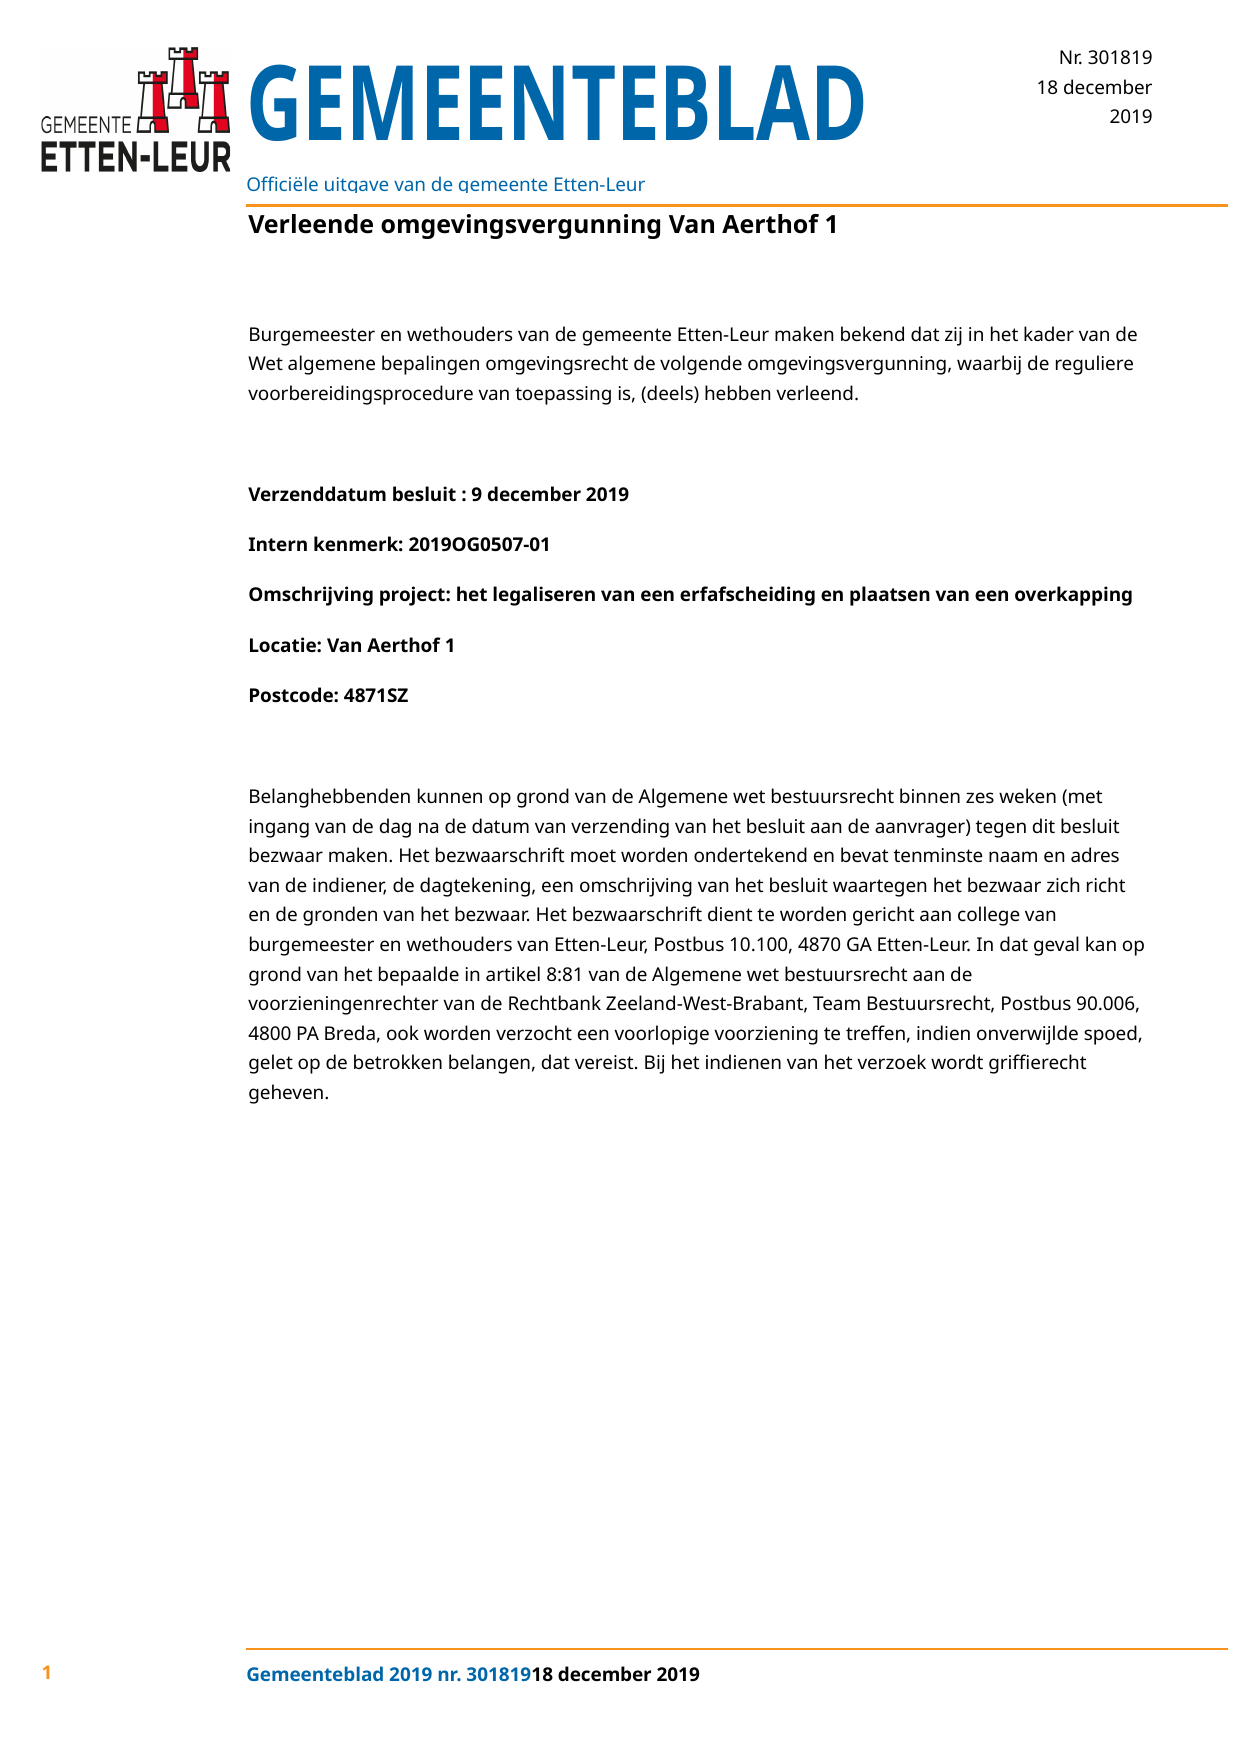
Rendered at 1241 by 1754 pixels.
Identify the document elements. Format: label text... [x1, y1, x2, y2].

picture [41, 47, 231, 172]
text Intern kenmerk: 2019OG0507-01 [248, 531, 1152, 557]
text Postcode: 4871SZ [248, 682, 1152, 708]
text Verleende omgevingsvergunning Van Aerthof 1 [248, 207, 1152, 241]
text Locatie: Van Aerthof 1 [248, 632, 1152, 658]
text Omschrijving project: het legaliseren van een erfafscheiding en plaatsen van een overkapping [248, 582, 1152, 607]
text Burgemeester en wethouders van de gemeente Etten-Leur maken bekend dat zij in het kader van de Wet algemene bepalingen omgevingsrecht de volgende omgevingsvergunning, waarbij de reguliere voorbereidingsprocedure van toepassing is, (deels) hebben verleend. [248, 321, 1152, 406]
text Verzenddatum besluit : 9 december 2019 [248, 481, 1152, 506]
text Belanghebbenden kunnen op grond van de Algemene wet bestuursrecht binnen zes weken (met ingang van de dag na de datum van verzending van het besluit aan de aanvrager) tegen dit besluit bezwaar maken. Het bezwaarschrift moet worden ondertekend en bevat tenminste naam en adres van de indiener, de dagtekening, een omschrijving van het besluit waartegen het bezwaar zich richt en de gronden van het bezwaar. Het bezwaarschrift dient te worden gericht aan college van burgemeester en wethouders van Etten-Leur, Postbus 10.100, 4870 GA Etten-Leur. In dat geval kan op grond van het bepaalde in artikel 8:81 van de Algemene wet bestuursrecht aan de voorzieningenrechter van de Rechtbank Zeeland-West-Brabant, Team Bestuursrecht, Postbus 90.006, 4800 PA Breda, ook worden verzocht een voorlopige voorziening te treffen, indien onverwijlde spoed, gelet op de betrokken belangen, dat vereist. Bij het indienen van het verzoek wordt griffierecht geheven. [248, 783, 1152, 1105]
